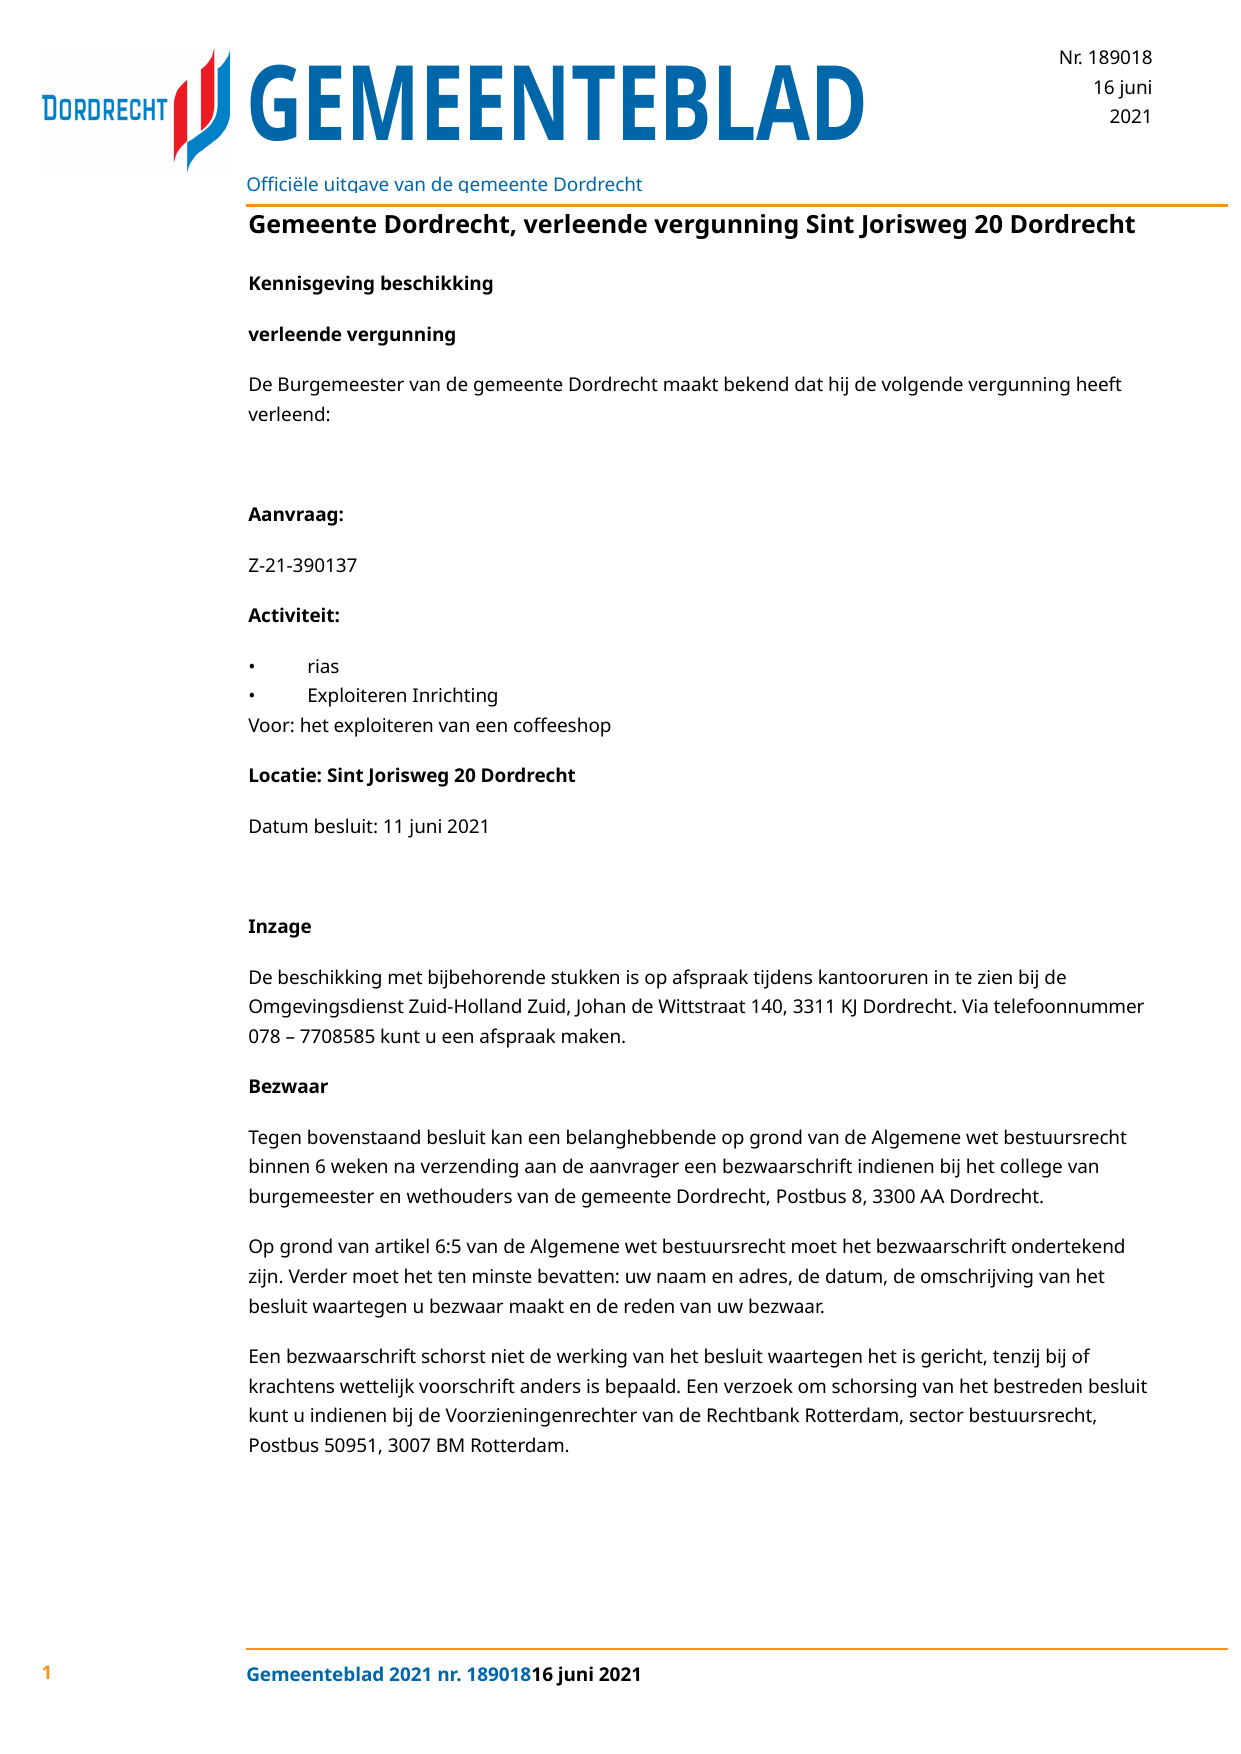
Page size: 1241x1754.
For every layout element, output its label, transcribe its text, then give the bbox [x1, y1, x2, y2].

text Gemeente Dordrecht, verleende vergunning Sint Jorisweg 20 Dordrecht [248, 207, 1152, 241]
text Activiteit: [248, 602, 1152, 628]
text Op grond van artikel 6:5 van de Algemene wet bestuursrecht moet het bezwaarschrift ondertekend zijn. Verder moet het ten minste bevatten: uw naam en adres, de datum, de omschrijving van het besluit waartegen u bezwaar maakt en de reden van uw bezwaar. [248, 1234, 1152, 1318]
list Exploiteren Inrichting [248, 682, 1152, 708]
text Bezwaar [248, 1074, 1152, 1099]
text De beschikking met bijbehorende stukken is op afspraak tijdens kantooruren in te zien bij de Omgevingsdienst Zuid-Holland Zuid, Johan de Wittstraat 140, 3311 KJ Dordrecht. Via telefoonnummer 078 – 7708585 kunt u een afspraak maken. [248, 964, 1152, 1049]
text Inzage [248, 914, 1152, 939]
text Een bezwaarschrift schorst niet de werking van het besluit waartegen het is gericht, tenzij bij of krachtens wettelijk voorschrift anders is bepaald. Een verzoek om schorsing van het bestreden besluit kunt u indienen bij de Voorzieningenrechter van de Rechtbank Rotterdam, sector bestuursrecht, Postbus 50951, 3007 BM Rotterdam. [248, 1343, 1152, 1458]
list rias [248, 653, 1152, 678]
picture [41, 47, 231, 172]
text De Burgemeester van de gemeente Dordrecht maakt bekend dat hij de volgende vergunning heeft verleend: [248, 371, 1152, 426]
text Aanvraag: [248, 502, 1152, 527]
text verleende vergunning [248, 321, 1152, 346]
text Voor: het exploiteren van een coffeeshop [248, 712, 1152, 738]
text Tegen bovenstaand besluit kan een belanghebbende op grond van de Algemene wet bestuursrecht binnen 6 weken na verzending aan de aanvrager een bezwaarschrift indienen bij het college van burgemeester en wethouders van de gemeente Dordrecht, Postbus 8, 3300 AA Dordrecht. [248, 1124, 1152, 1209]
text Datum besluit: 11 juni 2021 [248, 813, 1152, 838]
text Z-21-390137 [248, 552, 1152, 578]
text Locatie: Sint Jorisweg 20 Dordrecht [248, 762, 1152, 788]
text Kennisgeving beschikking [248, 270, 1152, 296]
